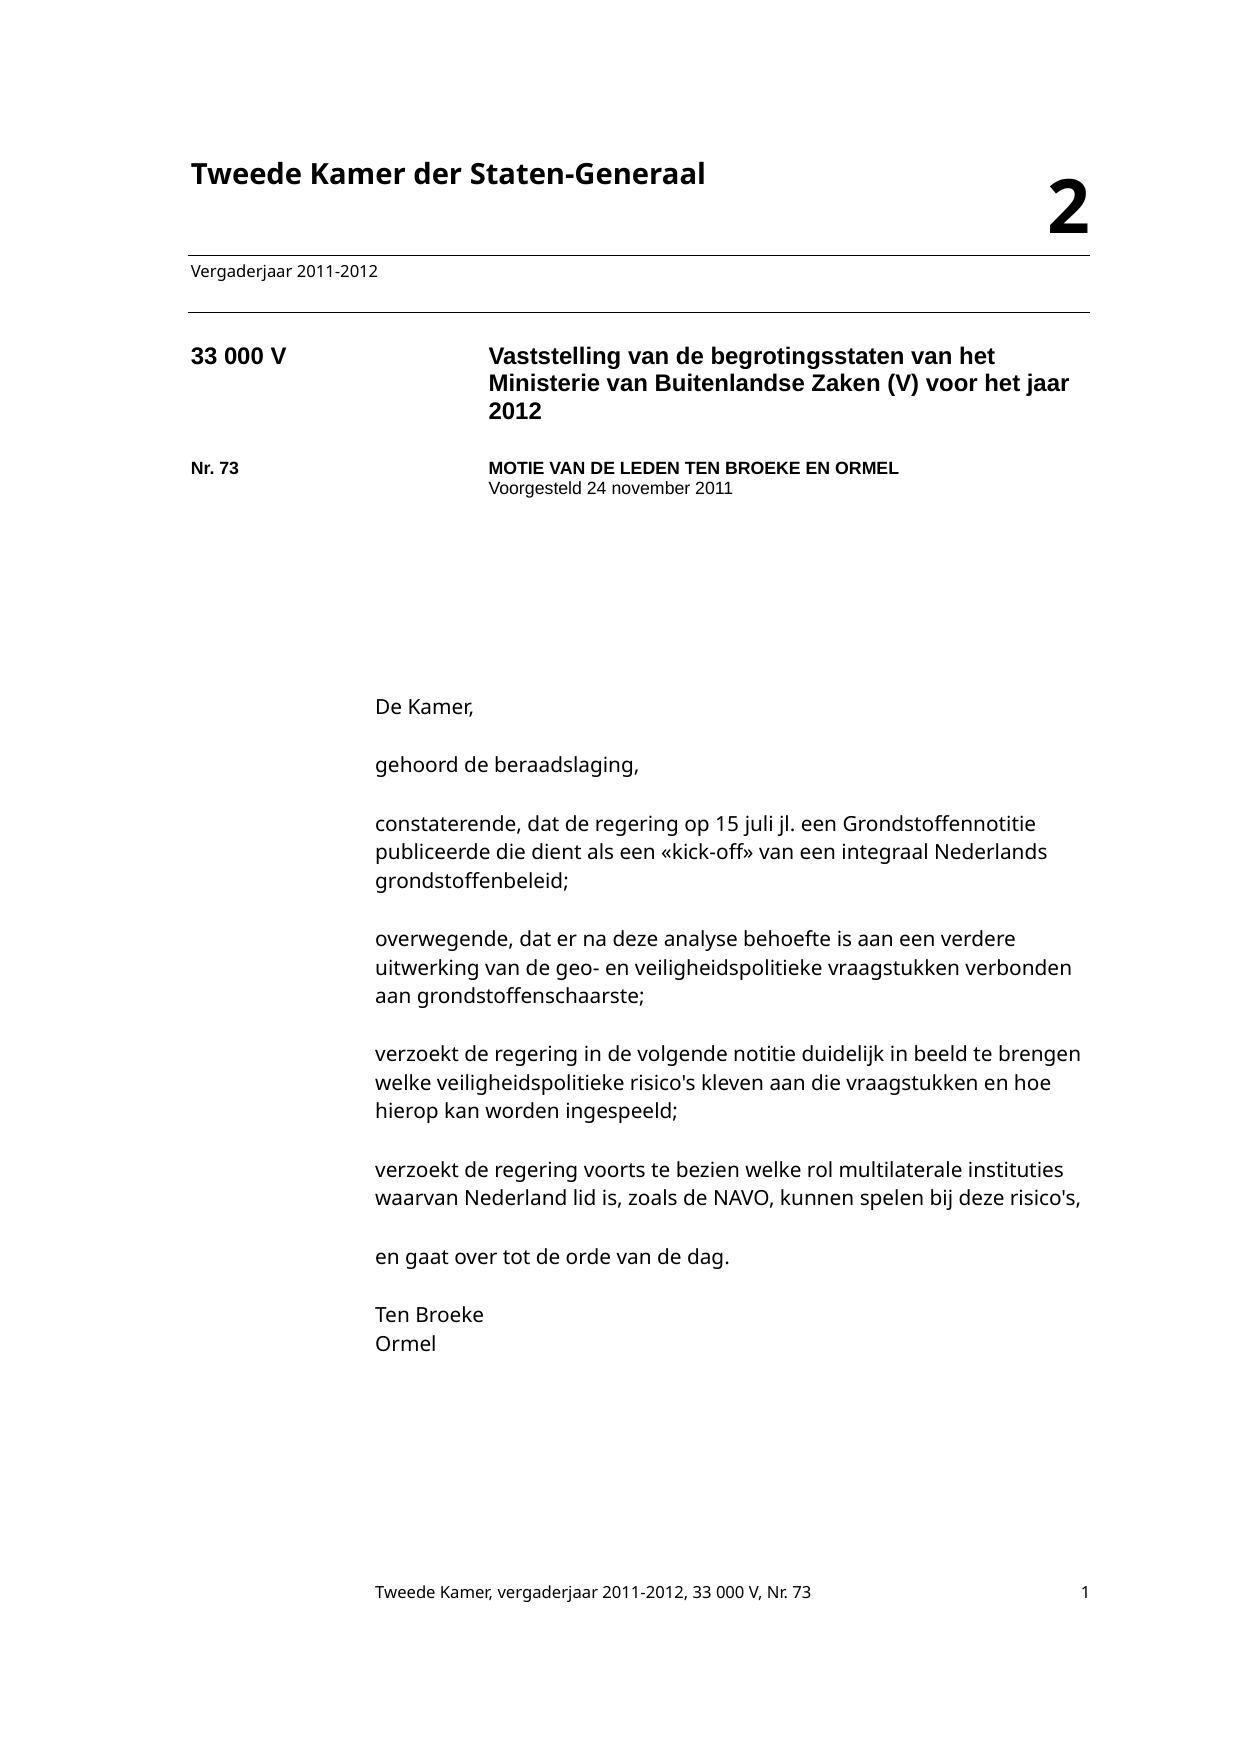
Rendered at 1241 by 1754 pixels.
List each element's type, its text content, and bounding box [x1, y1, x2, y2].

text Ormel [375, 1329, 1090, 1357]
table_cell Nr. 73 [188, 455, 485, 573]
table_cell [485, 313, 1090, 339]
text De Kamer, [375, 692, 1090, 721]
text constaterende, dat de regering op 15 juli jl. een Grondstoffennotitie publiceerde die dient als een «kick-off» van een integraal Nederlands grondstoffenbeleid; [375, 809, 1090, 894]
table_cell [188, 313, 485, 339]
text en gaat over tot de orde van de dag. [375, 1242, 1090, 1270]
table_header 2 [910, 150, 1090, 255]
text overwegende, dat er na deze analyse behoefte is aan een verdere uitwerking van de geo- en veiligheidspolitieke vraagstukken verbonden aan grondstoffenschaarste; [375, 924, 1090, 1009]
text verzoekt de regering voorts te bezien welke rol multilaterale instituties waarvan Nederland lid is, zoals de NAVO, kunnen spelen bij deze risico's, [375, 1155, 1090, 1212]
text Ten Broeke [375, 1300, 1090, 1329]
table_cell [485, 256, 1090, 312]
table_cell MOTIE VAN DE LEDEN TEN BROEKE EN ORMEL Voorgesteld 24 november 2011 [485, 455, 1090, 573]
table_cell Vaststelling van de begrotingsstaten van het Ministerie van Buitenlandse Zaken (V) voor het jaar 2012 [485, 339, 1090, 454]
table_header Tweede Kamer der Staten-Generaal [188, 150, 909, 255]
table_cell 33 000 V [188, 339, 485, 454]
text verzoekt de regering in de volgende notitie duidelijk in beeld te brengen welke veiligheidspolitieke risico's kleven aan die vraagstukken en hoe hierop kan worden ingespeeld; [375, 1039, 1090, 1125]
text gehoord de beraadslaging, [375, 751, 1090, 779]
table_cell Vergaderjaar 2011-2012 [188, 256, 485, 312]
